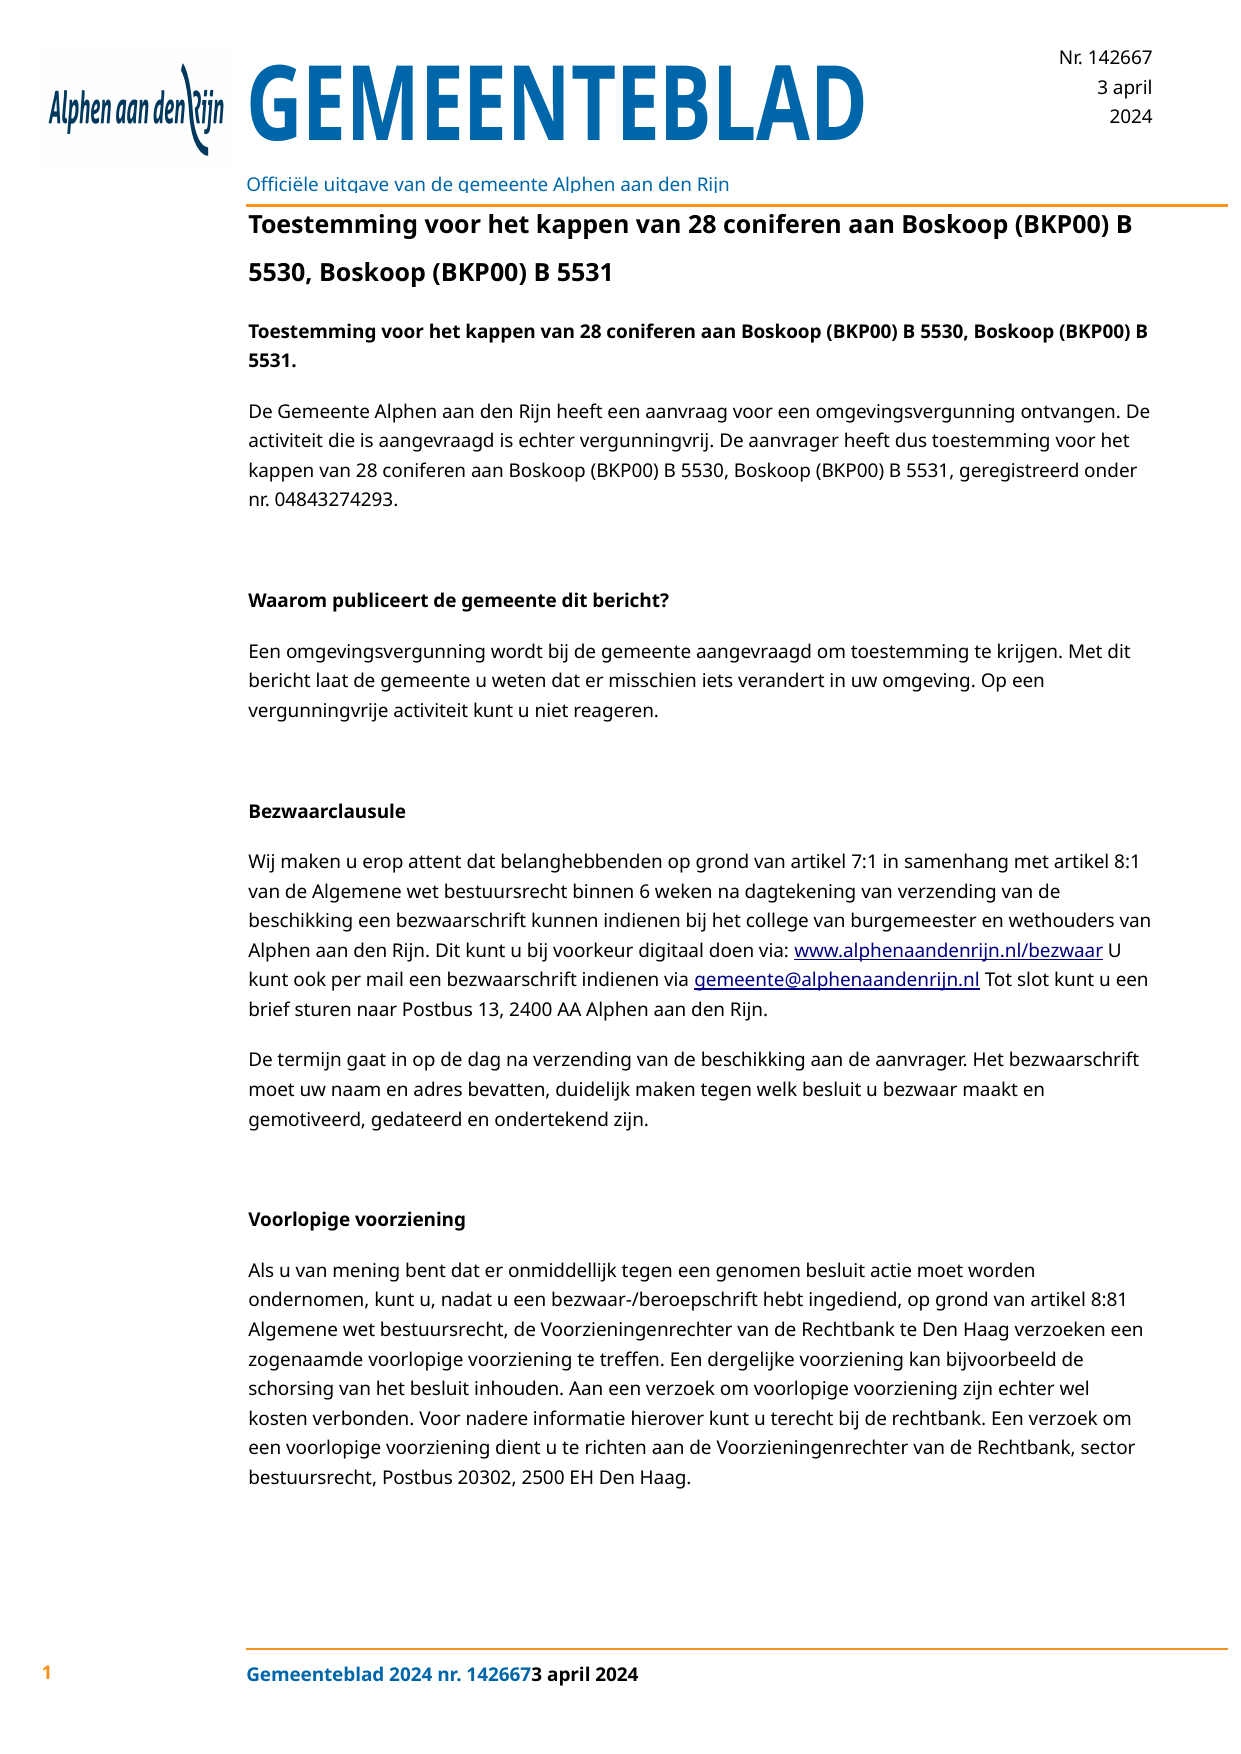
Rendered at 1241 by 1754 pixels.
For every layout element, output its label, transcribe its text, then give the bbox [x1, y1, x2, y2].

text Voorlopige voorziening [248, 1207, 1152, 1232]
text De termijn gaat in op de dag na verzending van de beschikking aan de aanvrager. Het bezwaarschrift moet uw naam en adres bevatten, duidelijk maken tegen welk besluit u bezwaar maakt en gemotiveerd, gedateerd en ondertekend zijn. [248, 1047, 1152, 1132]
picture [41, 47, 231, 172]
text Waarom publiceert de gemeente dit bericht? [248, 587, 1152, 613]
text Een omgevingsvergunning wordt bij de gemeente aangevraagd om toestemming te krijgen. Met dit bericht laat de gemeente u weten dat er misschien iets verandert in uw omgeving. Op een vergunningvrije activiteit kunt u niet reageren. [248, 638, 1152, 723]
text Bezwaarclausule [248, 798, 1152, 824]
text Wij maken u erop attent dat belanghebbenden op grond van artikel 7:1 in samenhang met artikel 8:1 van de Algemene wet bestuursrecht binnen 6 weken na dagtekening van verzending van de beschikking een bezwaarschrift kunnen indienen bij het college van burgemeester en wethouders van Alphen aan den Rijn. Dit kunt u bij voorkeur digitaal doen via: www.alphenaandenrijn.nl/bezwaar U kunt ook per mail een bezwaarschrift indienen via gemeente@alphenaandenrijn.nl Tot slot kunt u een brief sturen naar Postbus 13, 2400 AA Alphen aan den Rijn. [248, 848, 1152, 1022]
text De Gemeente Alphen aan den Rijn heeft een aanvraag voor een omgevingsvergunning ontvangen. De activiteit die is aangevraagd is echter vergunningvrij. De aanvrager heeft dus toestemming voor het kappen van 28 coniferen aan Boskoop (BKP00) B 5530, Boskoop (BKP00) B 5531, geregistreerd onder nr. 04843274293. [248, 398, 1152, 512]
text Toestemming voor het kappen van 28 coniferen aan Boskoop (BKP00) B 5530, Boskoop (BKP00) B 5531 [248, 207, 1152, 288]
text Als u van mening bent dat er onmiddellijk tegen een genomen besluit actie moet worden ondernomen, kunt u, nadat u een bezwaar-/beroepschrift hebt ingediend, op grond van artikel 8:81 Algemene wet bestuursrecht, de Voorzieningenrechter van de Rechtbank te Den Haag verzoeken een zogenaamde voorlopige voorziening te treffen. Een dergelijke voorziening kan bijvoorbeeld de schorsing van het besluit inhouden. Aan een verzoek om voorlopige voorziening zijn echter wel kosten verbonden. Voor nadere informatie hierover kunt u terecht bij de rechtbank. Een verzoek om een voorlopige voorziening dient u te richten aan de Voorzieningenrechter van de Rechtbank, sector bestuursrecht, Postbus 20302, 2500 EH Den Haag. [248, 1257, 1152, 1490]
text Toestemming voor het kappen van 28 coniferen aan Boskoop (BKP00) B 5530, Boskoop (BKP00) B 5531. [248, 318, 1152, 373]
